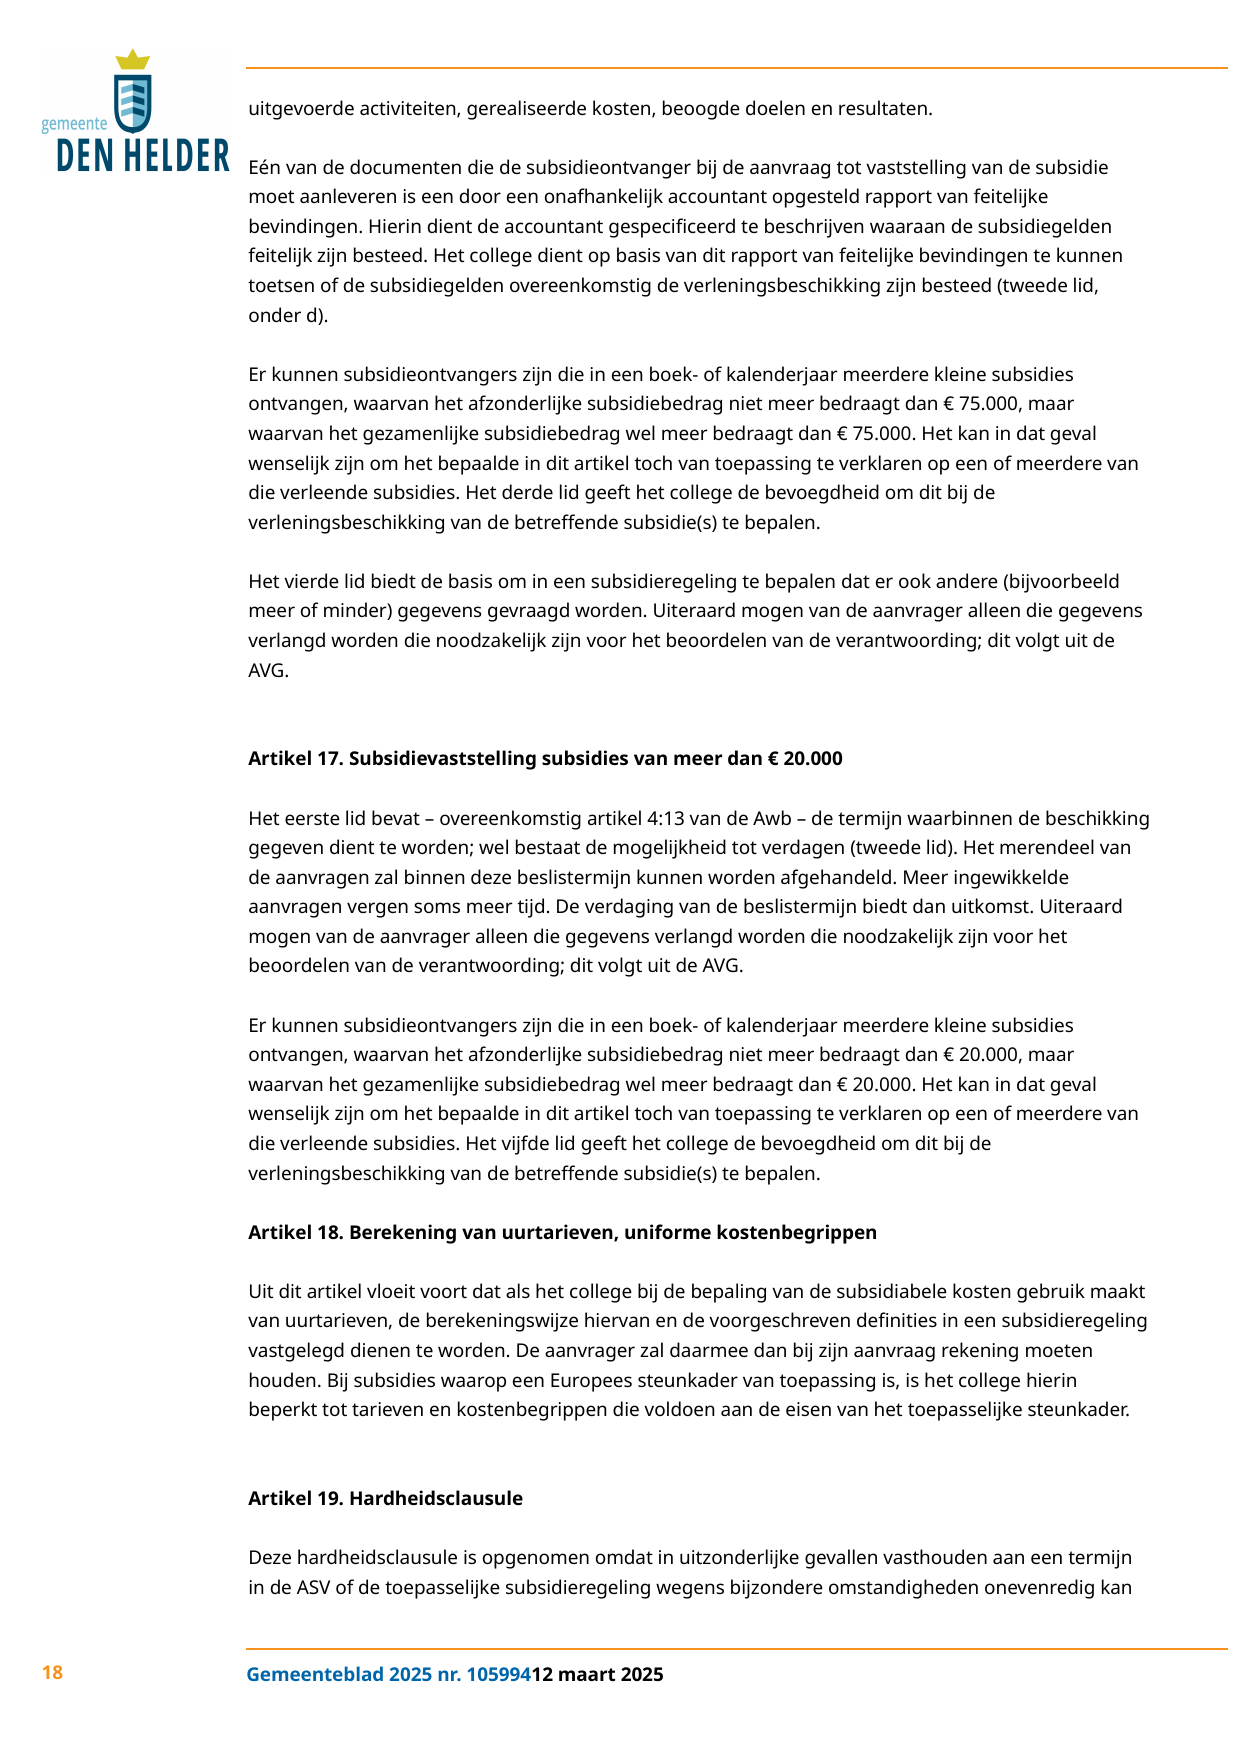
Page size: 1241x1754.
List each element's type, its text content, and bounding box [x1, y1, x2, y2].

picture [41, 47, 231, 172]
picture [130, 157, 135, 172]
text Artikel 18. Berekening van uurtarieven, uniforme kostenbegrippen [248, 1219, 1152, 1245]
text Het eerste lid bevat – overeenkomstig artikel 4:13 van de Awb – de termijn waarbinnen de beschikking gegeven dient te worden; wel bestaat de mogelijkheid tot verdagen (tweede lid). Het merendeel van de aanvragen zal binnen deze beslistermijn kunnen worden afgehandeld. Meer ingewikkelde aanvragen vergen soms meer tijd. De verdaging van de beslistermijn biedt dan uitkomst. Uiteraard mogen van de aanvrager alleen die gegevens verlangd worden die noodzakelijk zijn voor het beoordelen van de verantwoording; dit volgt uit de AVG. [248, 805, 1152, 978]
picture [100, 154, 106, 172]
picture [220, 160, 224, 172]
picture [182, 144, 187, 165]
text Er kunnen subsidieontvangers zijn die in een boek- of kalenderjaar meerdere kleine subsidies ontvangen, waarvan het afzonderlijke subsidiebedrag niet meer bedraagt dan € 75.000, maar waarvan het gezamenlijke subsidiebedrag wel meer bedraagt dan € 75.000. Het kan in dat geval wenselijk zijn om het bepaalde in dit artikel toch van toepassing te verklaren op een of meerdere van die verleende subsidies. Het derde lid geeft het college de bevoegdheid om dit bij de verleningsbeschikking van de betreffende subsidie(s) te bepalen. [248, 361, 1152, 535]
text uitgevoerde activiteiten, gerealiseerde kosten, beoogde doelen en resultaten. [248, 95, 1152, 121]
text Artikel 17. Subsidievaststelling subsidies van meer dan € 20.000 [248, 746, 1152, 771]
picture [63, 144, 68, 165]
text Deze hardheidsclausule is opgenomen omdat in uitzonderlijke gevallen vasthouden aan een termijn in de ASV of de toepasselijke subsidieregeling wegens bijzondere omstandigheden onevenredig kan [248, 1544, 1152, 1600]
text Het vierde lid biedt de basis om in een subsidieregeling te bepalen dat er ook andere (bijvoorbeeld meer of minder) gegevens gevraagd worden. Uiteraard mogen van de aanvrager alleen die gegevens verlangd worden die noodzakelijk zijn voor het beoordelen van de verantwoording; dit volgt uit de AVG. [248, 568, 1152, 683]
text Artikel 19. Hardheidsclausule [248, 1485, 1152, 1511]
text Eén van de documenten die de subsidieontvanger bij de aanvraag tot vaststelling van de subsidie moet aanleveren is een door een onafhankelijk accountant opgesteld rapport van feitelijke bevindingen. Hierin dient de accountant gespecificeerd te beschrijven waaraan de subsidiegelden feitelijk zijn besteed. Het college dient op basis van dit rapport van feitelijke bevindingen te kunnen toetsen of de subsidiegelden overeenkomstig de verleningsbeschikking zijn besteed (tweede lid, onder d). [248, 154, 1152, 328]
text Er kunnen subsidieontvangers zijn die in een boek- of kalenderjaar meerdere kleine subsidies ontvangen, waarvan het afzonderlijke subsidiebedrag niet meer bedraagt dan € 20.000, maar waarvan het gezamenlijke subsidiebedrag wel meer bedraagt dan € 20.000. Het kan in dat geval wenselijk zijn om het bepaalde in dit artikel toch van toepassing te verklaren op een of meerdere van die verleende subsidies. Het vijfde lid geeft het college de bevoegdheid om dit bij de verleningsbeschikking van de betreffende subsidie(s) te bepalen. [248, 1012, 1152, 1186]
text Uit dit artikel vloeit voort dat als het college bij de bepaling van de subsidiabele kosten gebruik maakt van uurtarieven, de berekeningswijze hiervan en de voorgeschreven definities in een subsidieregeling vastgelegd dienen te worden. De aanvrager zal daarmee dan bij zijn aanvraag rekening moeten houden. Bij subsidies waarop een Europees steunkader van toepassing is, is het college hierin beperkt tot tarieven en kostenbegrippen die voldoen aan de eisen van het toepasselijke steunkader. [248, 1278, 1152, 1422]
